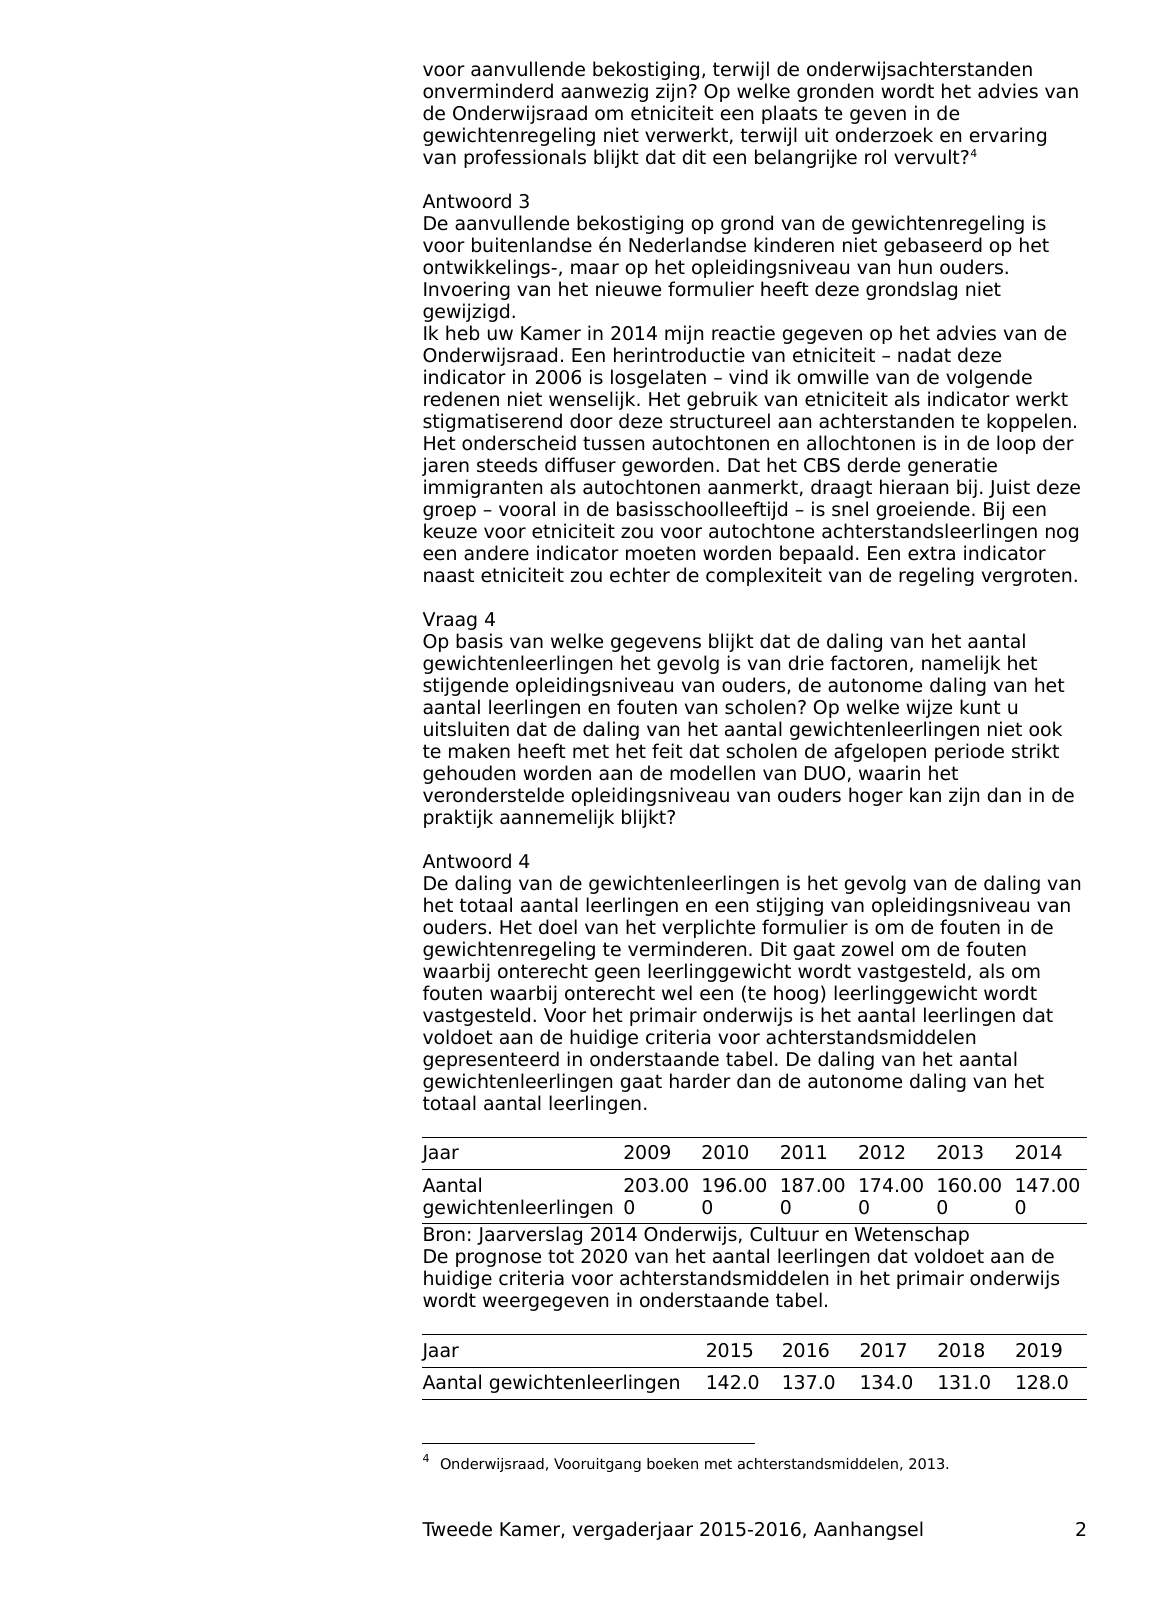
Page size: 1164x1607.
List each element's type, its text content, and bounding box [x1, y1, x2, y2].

table_header 2009 [617, 1138, 695, 1169]
table_header Jaar [422, 1138, 617, 1169]
text De aanvullende bekostiging op grond van de gewichtenregeling is voor buitenlandse én Nederlandse kinderen niet gebaseerd op het ontwikkelings-, maar op het opleidingsniveau van hun ouders. Invoering van het nieuwe formulier heeft deze grondslag niet gewijzigd. [422, 213, 1087, 323]
table_cell 137.0 [776, 1368, 853, 1399]
text Op basis van welke gegevens blijkt dat de daling van het aantal gewichtenleerlingen het gevolg is van drie factoren, namelijk het stijgende opleidingsniveau van ouders, de autonome daling van het aantal leerlingen en fouten van scholen? Op welke wijze kunt u uitsluiten dat de daling van het aantal gewichtenleerlingen niet ook te maken heeft met het feit dat scholen de afgelopen periode strikt gehouden worden aan de modellen van DUO, waarin het veronderstelde opleidingsniveau van ouders hoger kan zijn dan in de praktijk aannemelijk blijkt? [422, 631, 1087, 829]
text De daling van de gewichtenleerlingen is het gevolg van de daling van het totaal aantal leerlingen en een stijging van opleidingsniveau van ouders. Het doel van het verplichte formulier is om de fouten in de gewichtenregeling te verminderen. Dit gaat zowel om de fouten waarbij onterecht geen leerlinggewicht wordt vastgesteld, als om fouten waarbij onterecht wel een (te hoog) leerlinggewicht wordt vastgesteld. Voor het primair onderwijs is het aantal leerlingen dat voldoet aan de huidige criteria voor achterstandsmiddelen gepresenteerd in onderstaande tabel. De daling van het aantal gewichtenleerlingen gaat harder dan de autonome daling van het totaal aantal leerlingen. [422, 873, 1087, 1115]
table_cell 134.0 [853, 1368, 931, 1399]
table_header 2018 [931, 1335, 1009, 1367]
text Vraag 4 [422, 609, 1087, 631]
table_cell 131.0 [931, 1368, 1009, 1399]
table_header 2011 [774, 1138, 852, 1169]
table_cell 203.000 [617, 1170, 695, 1223]
text Antwoord 3 [422, 191, 1087, 213]
table_header 2012 [852, 1138, 930, 1169]
table_header 2017 [853, 1335, 931, 1367]
text voor aanvullende bekostiging, terwijl de onderwijsachterstanden onverminderd aanwezig zijn? Op welke gronden wordt het advies van de Onderwijsraad om etniciteit een plaats te geven in de gewichtenregeling niet verwerkt, terwijl uit onderzoek en ervaring van professionals blijkt dat dit een belangrijke rol vervult? [422, 59, 1087, 169]
table_header 2015 [700, 1335, 776, 1367]
table_header 2013 [930, 1138, 1008, 1169]
table_header 2014 [1008, 1138, 1087, 1169]
table_cell 187.000 [774, 1170, 852, 1223]
table_cell 147.000 [1008, 1170, 1087, 1223]
table_cell Aantal gewichtenleerlingen [422, 1368, 700, 1399]
text Antwoord 4 [422, 851, 1087, 873]
table_header 2016 [776, 1335, 853, 1367]
text De prognose tot 2020 van het aantal leerlingen dat voldoet aan de huidige criteria voor achterstandsmiddelen in het primair onderwijs wordt weergegeven in onderstaande tabel. [422, 1246, 1087, 1312]
table_header Jaar [422, 1335, 700, 1367]
table_cell 196.000 [695, 1170, 773, 1223]
table_header 2019 [1009, 1335, 1087, 1367]
text Onderwijsraad, Vooruitgang boeken met achterstandsmiddelen, 2013. [422, 1452, 1087, 1474]
table_cell 142.0 [700, 1368, 776, 1399]
text Ik heb uw Kamer in 2014 mijn reactie gegeven op het advies van de Onderwijsraad. Een herintroductie van etniciteit – nadat deze indicator in 2006 is losgelaten – vind ik omwille van de volgende redenen niet wenselijk. Het gebruik van etniciteit als indicator werkt stigmatiserend door deze structureel aan achterstanden te koppelen. Het onderscheid tussen autochtonen en allochtonen is in de loop der jaren steeds diffuser geworden. Dat het CBS derde generatie immigranten als autochtonen aanmerkt, draagt hieraan bij. Juist deze groep – vooral in de basisschoolleeftijd – is snel groeiende. Bij een keuze voor etniciteit zou voor autochtone achterstandsleerlingen nog een andere indicator moeten worden bepaald. Een extra indicator naast etniciteit zou echter de complexiteit van de regeling vergroten. [422, 323, 1087, 587]
table_cell 128.0 [1009, 1368, 1087, 1399]
table_header 2010 [695, 1138, 773, 1169]
table_cell Bron: Jaarverslag 2014 Onderwijs, Cultuur en Wetenschap [422, 1224, 1087, 1246]
table_cell 160.000 [930, 1170, 1008, 1223]
table_cell Aantal gewichtenleerlingen [422, 1170, 617, 1223]
table_cell 174.000 [852, 1170, 930, 1223]
